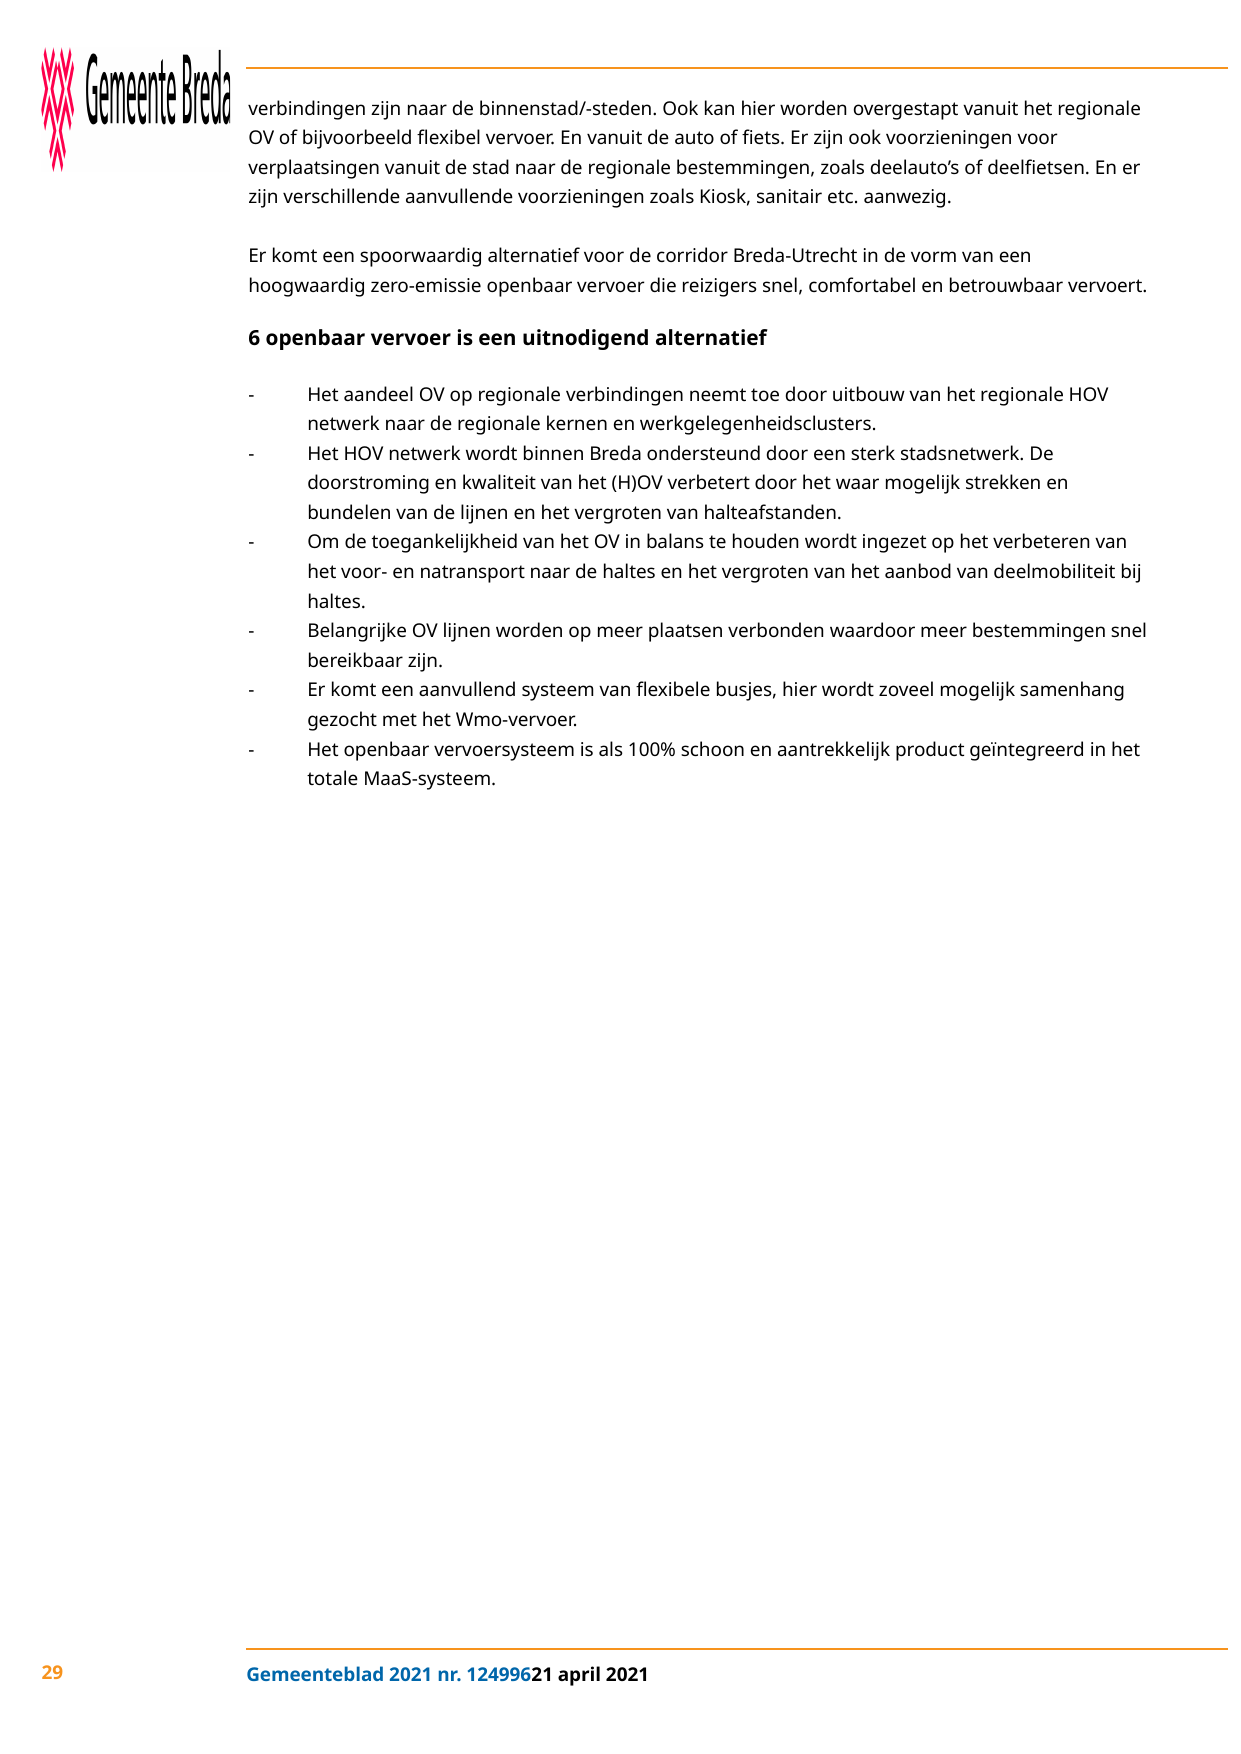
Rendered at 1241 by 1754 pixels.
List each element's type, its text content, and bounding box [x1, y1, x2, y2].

text Er komt een spoorwaardig alternatief voor de corridor Breda-Utrecht in de vorm van een hoogwaardig zero-emissie openbaar vervoer die reizigers snel, comfortabel en betrouwbaar vervoert. [248, 243, 1152, 298]
text 6 openbaar vervoer is een uitnodigend alternatief [248, 323, 1152, 351]
picture [41, 47, 231, 172]
text verbindingen zijn naar de binnenstad/-steden. Ook kan hier worden overgestapt vanuit het regionale OV of bijvoorbeeld flexibel vervoer. En vanuit de auto of fiets. Er zijn ook voorzieningen voor verplaatsingen vanuit de stad naar de regionale bestemmingen, zoals deelauto’s of deelfietsen. En er zijn verschillende aanvullende voorzieningen zoals Kiosk, sanitair etc. aanwezig. [248, 95, 1152, 209]
list Om de toegankelijkheid van het OV in balans te houden wordt ingezet op het verbeteren van het voor- en natransport naar de haltes en het vergroten van het aanbod van deelmobiliteit bij haltes. [248, 529, 1152, 613]
list Het aandeel OV op regionale verbindingen neemt toe door uitbouw van het regionale HOV netwerk naar de regionale kernen en werkgelegenheidsclusters. [248, 381, 1152, 436]
list Belangrijke OV lijnen worden op meer plaatsen verbonden waardoor meer bestemmingen snel bereikbaar zijn. [248, 617, 1152, 673]
list Het HOV netwerk wordt binnen Breda ondersteund door een sterk stadsnetwerk. De doorstroming en kwaliteit van het (H)OV verbetert door het waar mogelijk strekken en bundelen van de lijnen en het vergroten van halteafstanden. [248, 440, 1152, 525]
list Het openbaar vervoersysteem is als 100% schoon en aantrekkelijk product geïntegreerd in het totale MaaS-systeem. [248, 736, 1152, 791]
list Er komt een aanvullend systeem van flexibele busjes, hier wordt zoveel mogelijk samenhang gezocht met het Wmo-vervoer. [248, 677, 1152, 732]
